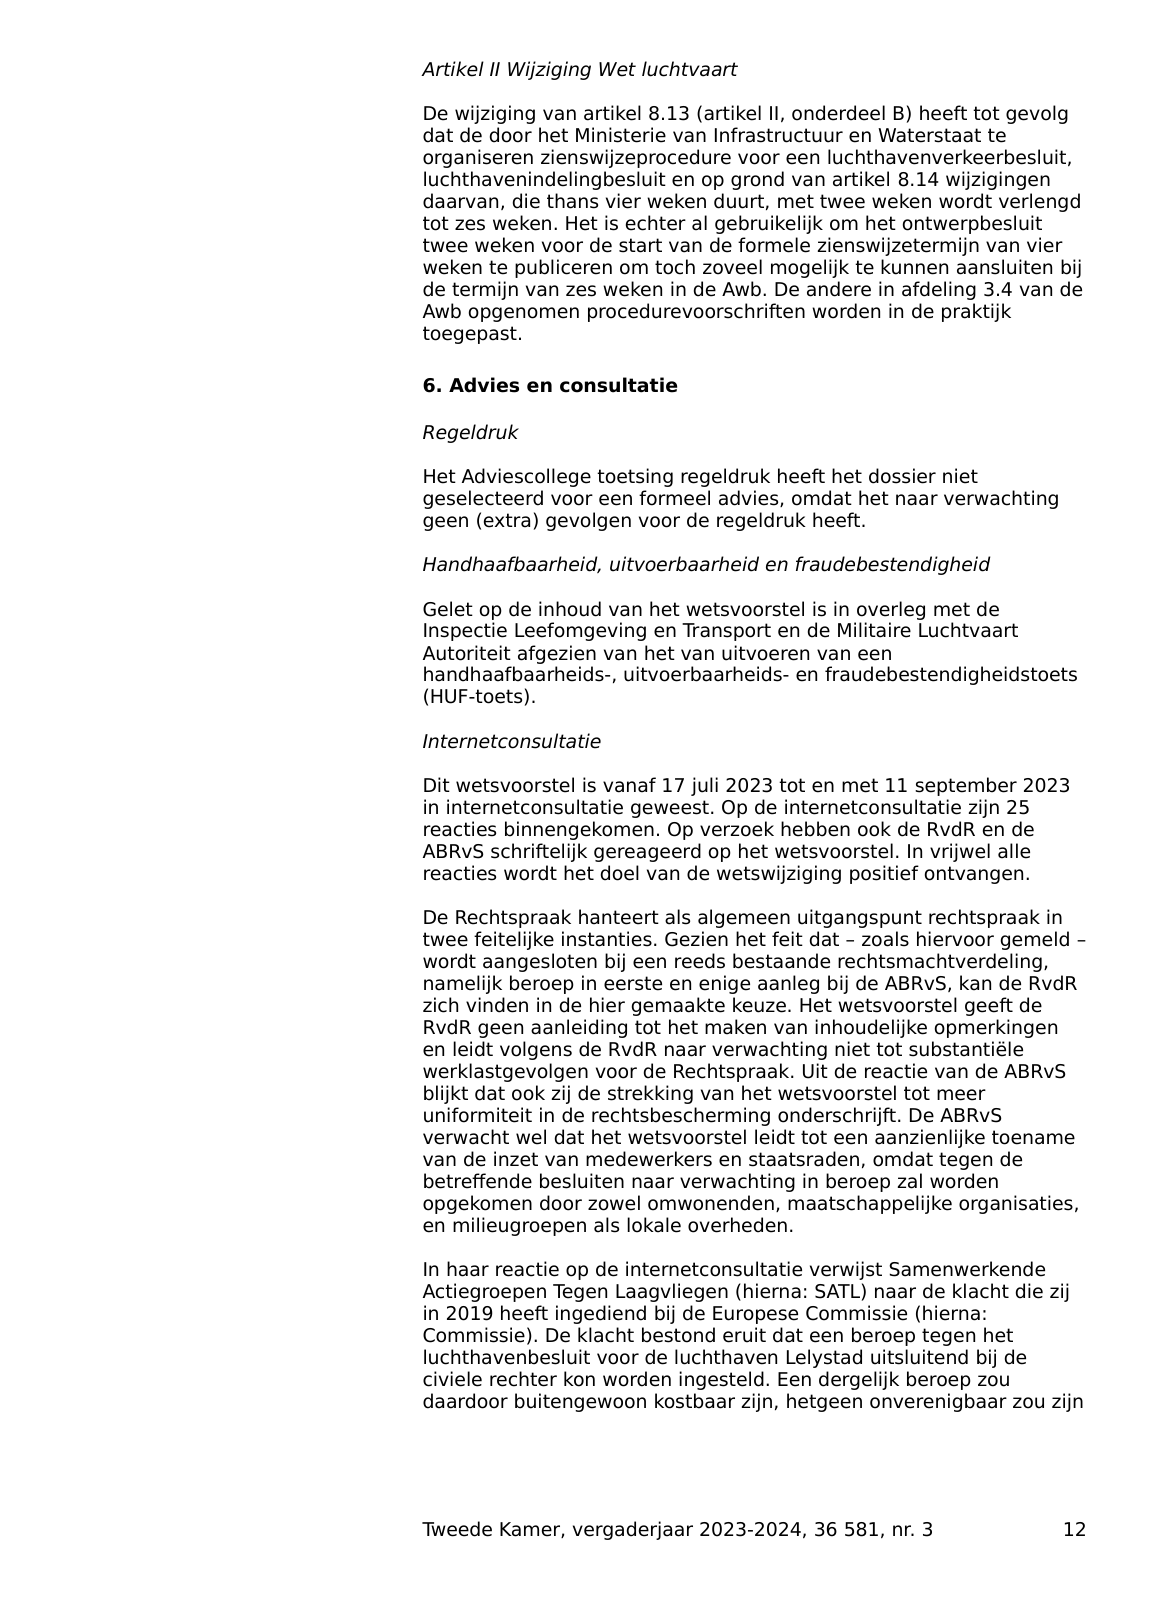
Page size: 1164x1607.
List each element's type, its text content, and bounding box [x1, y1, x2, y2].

subtitle Internetconsultatie [422, 731, 1087, 752]
subtitle Regeldruk [422, 422, 1087, 444]
text Gelet op de inhoud van het wetsvoorstel is in overleg met de Inspectie Leefomgeving en Transport en de Militaire Luchtvaart Autoriteit afgezien van het van uitvoeren van een handhaafbaarheids-, uitvoerbaarheids- en fraudebestendigheidstoets (HUF-toets). [422, 598, 1087, 708]
text In haar reactie op de internetconsultatie verwijst Samenwerkende Actiegroepen Tegen Laagvliegen (hierna: SATL) naar de klacht die zij in 2019 heeft ingediend bij de Europese Commissie (hierna: Commissie). De klacht bestond eruit dat een beroep tegen het luchthavenbesluit voor de luchthaven Lelystad uitsluitend bij de civiele rechter kon worden ingesteld. Een dergelijk beroep zou daardoor buitengewoon kostbaar zijn, hetgeen onverenigbaar zou zijn [422, 1259, 1087, 1412]
text Dit wetsvoorstel is vanaf 17 juli 2023 tot en met 11 september 2023 in internetconsultatie geweest. Op de internetconsultatie zijn 25 reacties binnengekomen. Op verzoek hebben ook de RvdR en de ABRvS schriftelijk gereageerd op het wetsvoorstel. In vrijwel alle reacties wordt het doel van de wetswijziging positief ontvangen. [422, 775, 1087, 884]
subtitle 6. Advies en consultatie [422, 375, 1087, 397]
text Het Adviescollege toetsing regeldruk heeft het dossier niet geselecteerd voor een formeel advies, omdat het naar verwachting geen (extra) gevolgen voor de regeldruk heeft. [422, 466, 1087, 532]
subtitle Artikel II Wijziging Wet luchtvaart [422, 59, 1087, 81]
text De wijziging van artikel 8.13 (artikel II, onderdeel B) heeft tot gevolg dat de door het Ministerie van Infrastructuur en Waterstaat te organiseren zienswijzeprocedure voor een luchthavenverkeerbesluit, luchthavenindelingbesluit en op grond van artikel 8.14 wijzigingen daarvan, die thans vier weken duurt, met twee weken wordt verlengd tot zes weken. Het is echter al gebruikelijk om het ontwerpbesluit twee weken voor de start van de formele zienswijzetermijn van vier weken te publiceren om toch zoveel mogelijk te kunnen aansluiten bij de termijn van zes weken in de Awb. De andere in afdeling 3.4 van de Awb opgenomen procedurevoorschriften worden in de praktijk toegepast. [422, 103, 1087, 345]
text De Rechtspraak hanteert als algemeen uitgangspunt rechtspraak in twee feitelijke instanties. Gezien het feit dat – zoals hiervoor gemeld – wordt aangesloten bij een reeds bestaande rechtsmachtverdeling, namelijk beroep in eerste en enige aanleg bij de ABRvS, kan de RvdR zich vinden in de hier gemaakte keuze. Het wetsvoorstel geeft de RvdR geen aanleiding tot het maken van inhoudelijke opmerkingen en leidt volgens de RvdR naar verwachting niet tot substantiële werklastgevolgen voor de Rechtspraak. Uit de reactie van de ABRvS blijkt dat ook zij de strekking van het wetsvoorstel tot meer uniformiteit in de rechtsbescherming onderschrijft. De ABRvS verwacht wel dat het wetsvoorstel leidt tot een aanzienlijke toename van de inzet van medewerkers en staatsraden, omdat tegen de betreffende besluiten naar verwachting in beroep zal worden opgekomen door zowel omwonenden, maatschappelijke organisaties, en milieugroepen als lokale overheden. [422, 907, 1087, 1236]
subtitle Handhaafbaarheid, uitvoerbaarheid en fraudebestendigheid [422, 554, 1087, 576]
